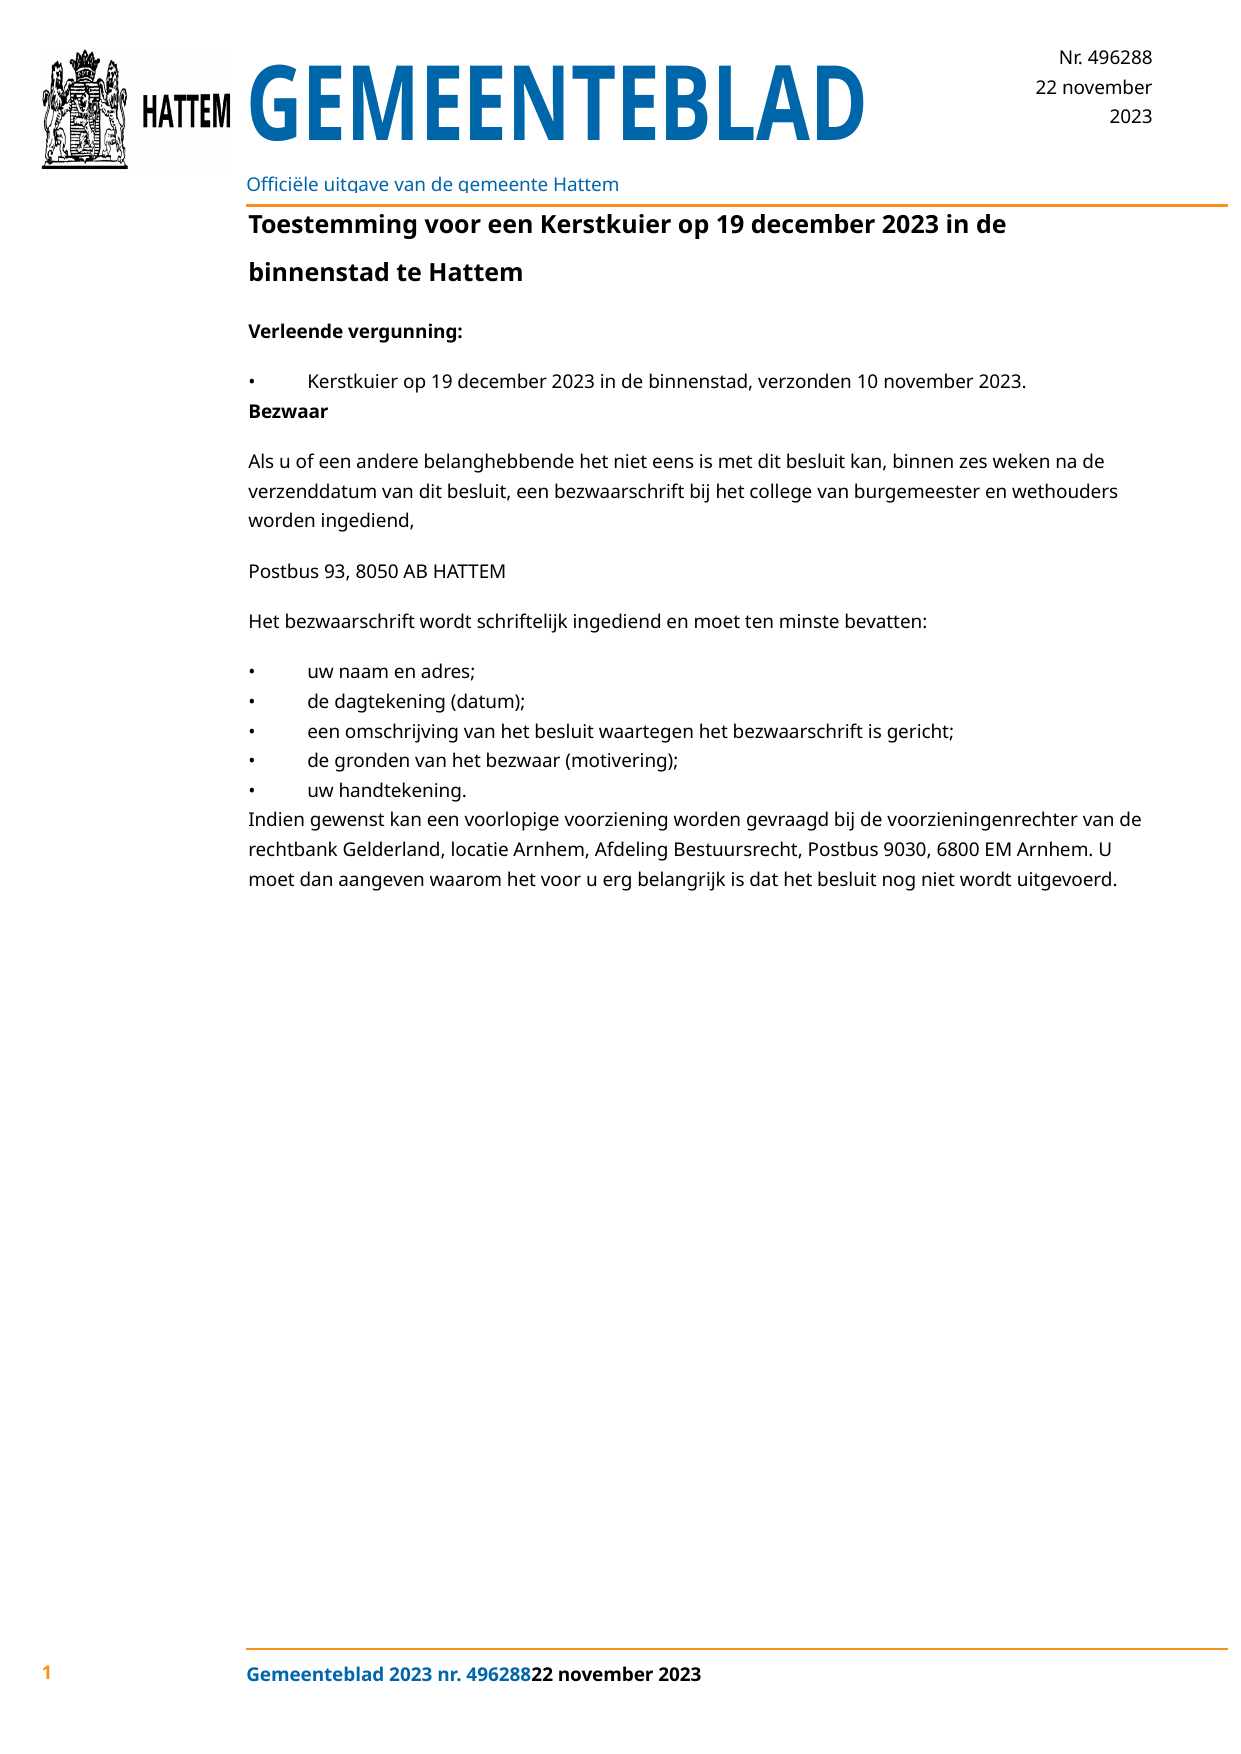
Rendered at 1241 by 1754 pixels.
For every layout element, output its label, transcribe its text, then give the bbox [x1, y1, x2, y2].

list een omschrijving van het besluit waartegen het bezwaarschrift is gericht; [248, 718, 1152, 744]
text Toestemming voor een Kerstkuier op 19 december 2023 in de binnenstad te Hattem [248, 207, 1152, 288]
picture [41, 47, 231, 172]
text Als u of een andere belanghebbende het niet eens is met dit besluit kan, binnen zes weken na de verzenddatum van dit besluit, een bezwaarschrift bij het college van burgemeester en wethouders worden ingediend, [248, 448, 1152, 533]
text Indien gewenst kan een voorlopige voorziening worden gevraagd bij de voorzieningenrechter van de rechtbank Gelderland, locatie Arnhem, Afdeling Bestuursrecht, Postbus 9030, 6800 EM Arnhem. U moet dan aangeven waarom het voor u erg belangrijk is dat het besluit nog niet wordt uitgevoerd. [248, 807, 1152, 892]
text Bezwaar [248, 398, 1152, 424]
list uw handtekening. [248, 777, 1152, 803]
list de gronden van het bezwaar (motivering); [248, 747, 1152, 773]
text Postbus 93, 8050 AB HATTEM [248, 558, 1152, 584]
list Kerstkuier op 19 december 2023 in de binnenstad, verzonden 10 november 2023. [248, 368, 1152, 394]
text Verleende vergunning: [248, 318, 1152, 344]
text Het bezwaarschrift wordt schriftelijk ingediend en moet ten minste bevatten: [248, 608, 1152, 634]
list de dagtekening (datum); [248, 688, 1152, 714]
list uw naam en adres; [248, 659, 1152, 684]
